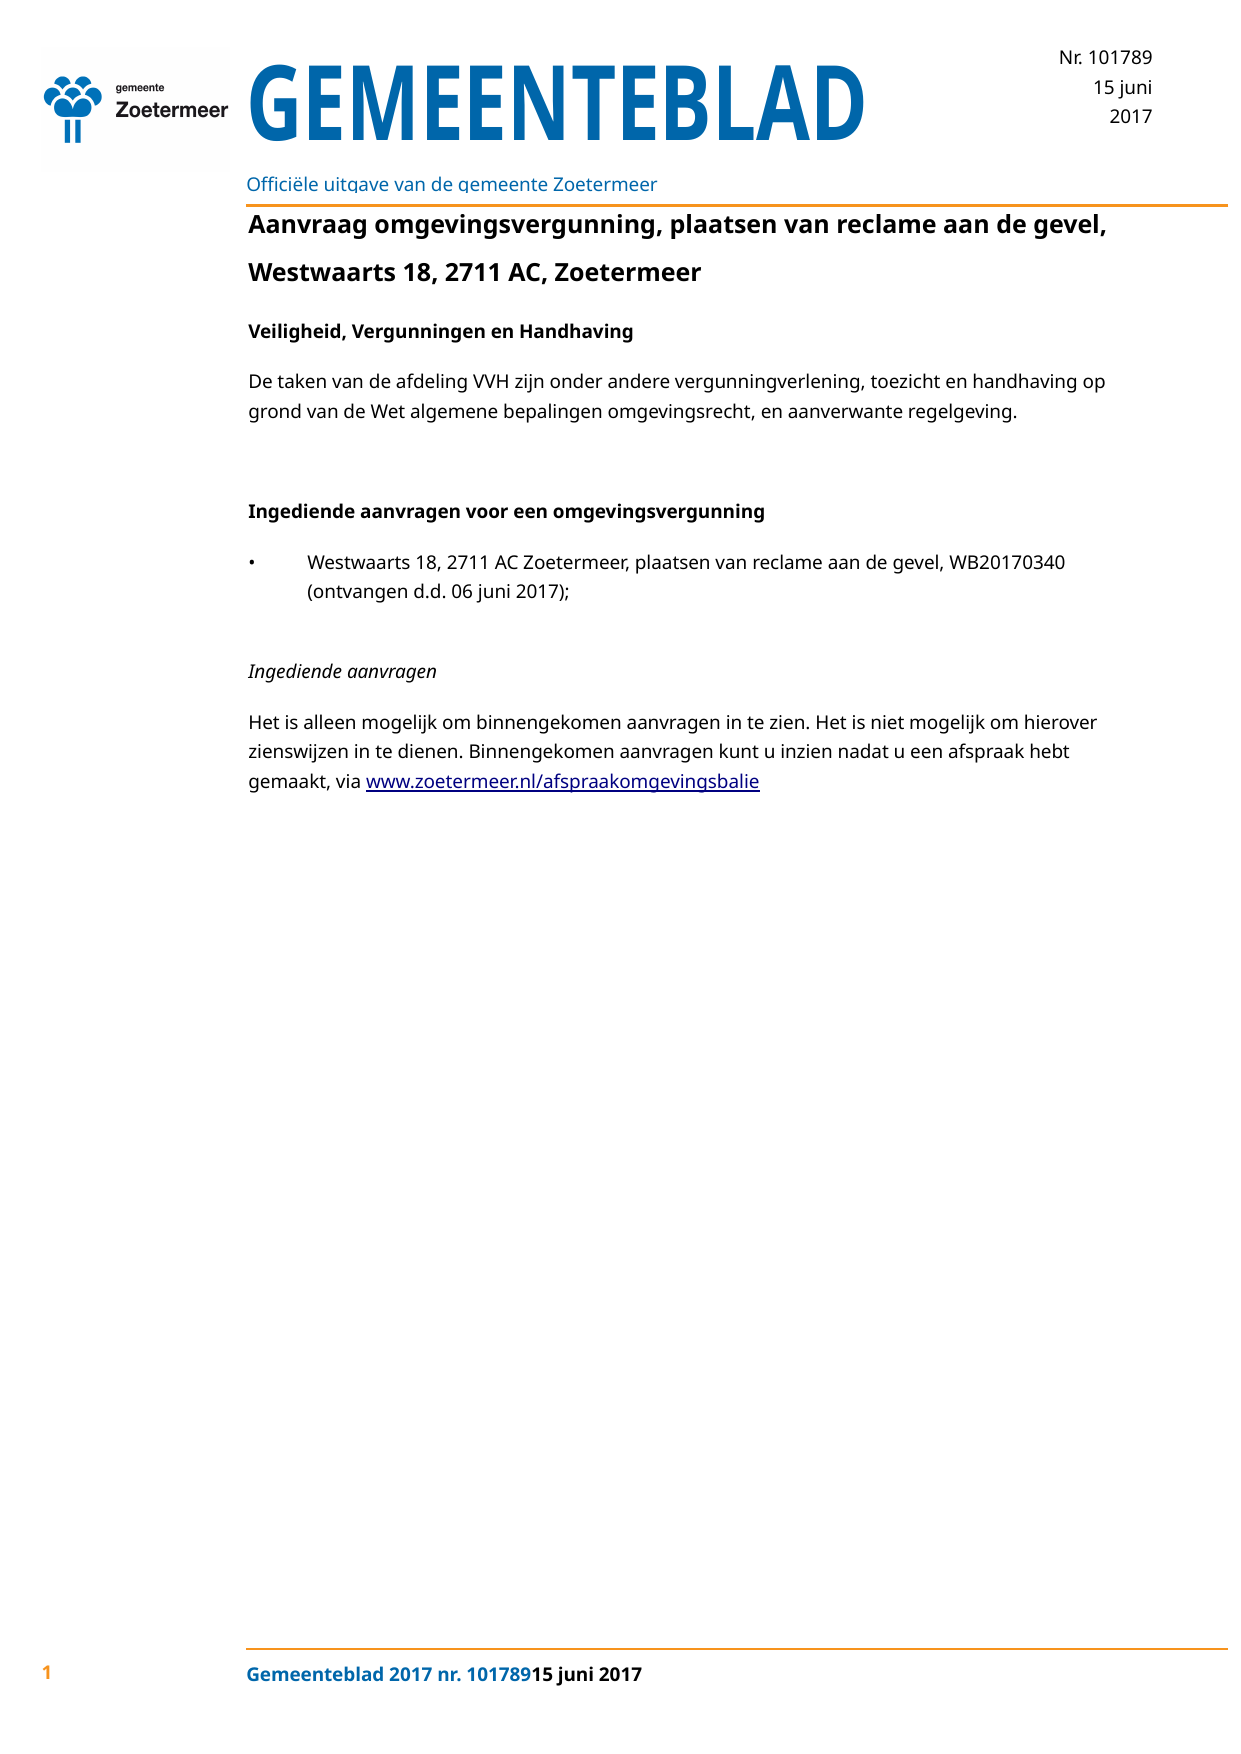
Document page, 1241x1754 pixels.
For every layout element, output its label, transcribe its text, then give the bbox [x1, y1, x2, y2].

text Veiligheid, Vergunningen en Handhaving [248, 318, 1152, 344]
text Ingediende aanvragen [248, 659, 1152, 684]
text Aanvraag omgevingsvergunning, plaatsen van reclame aan de gevel, Westwaarts 18, 2711 AC, Zoetermeer [248, 207, 1152, 288]
text Het is alleen mogelijk om binnengekomen aanvragen in te zien. Het is niet mogelijk om hierover zienswijzen in te dienen. Binnengekomen aanvragen kunt u inzien nadat u een afspraak hebt gemaakt, via www.zoetermeer.nl/afspraakomgevingsbalie [248, 709, 1152, 794]
picture [41, 47, 231, 172]
list Westwaarts 18, 2711 AC Zoetermeer, plaatsen van reclame aan de gevel, WB20170340 (ontvangen d.d. 06 juni 2017); [248, 549, 1152, 604]
text Ingediende aanvragen voor een omgevingsvergunning [248, 499, 1152, 524]
text De taken van de afdeling VVH zijn onder andere vergunningverlening, toezicht en handhaving op grond van de Wet algemene bepalingen omgevingsrecht, en aanverwante regelgeving. [248, 368, 1152, 424]
